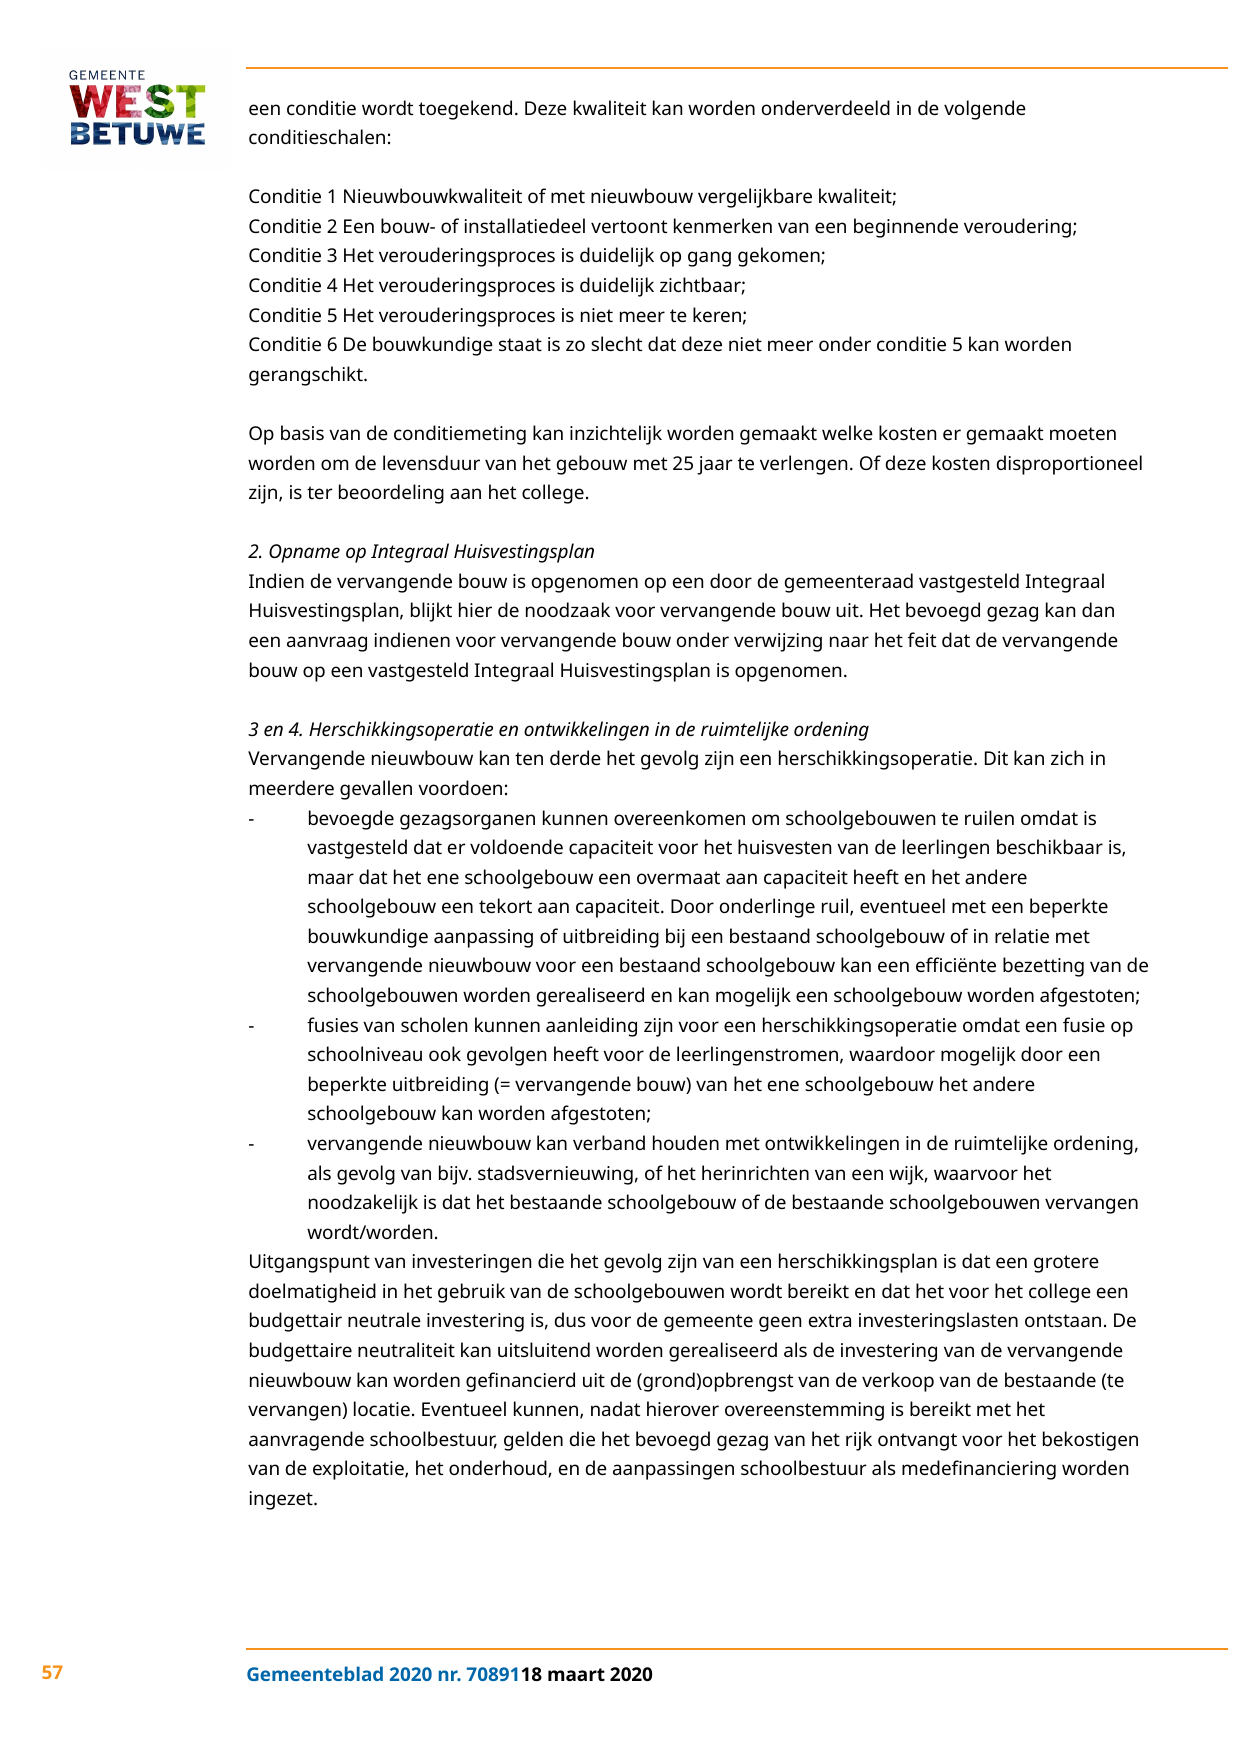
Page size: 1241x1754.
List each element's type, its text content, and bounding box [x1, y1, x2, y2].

text Conditie 2 Een bouw- of installatiedeel vertoont kenmerken van een beginnende veroudering; [248, 213, 1152, 239]
text Conditie 4 Het verouderingsproces is duidelijk zichtbaar; [248, 272, 1152, 298]
list fusies van scholen kunnen aanleiding zijn voor een herschikkingsoperatie omdat een fusie op schoolniveau ook gevolgen heeft voor de leerlingenstromen, waardoor mogelijk door een beperkte uitbreiding (= vervangende bouw) van het ene schoolgebouw het andere schoolgebouw kan worden afgestoten; [248, 1012, 1152, 1126]
text Conditie 6 De bouwkundige staat is zo slecht dat deze niet meer onder conditie 5 kan worden gerangschikt. [248, 331, 1152, 387]
list bevoegde gezagsorganen kunnen overeenkomen om schoolgebouwen te ruilen omdat is vastgesteld dat er voldoende capaciteit voor het huisvesten van de leerlingen beschikbaar is, maar dat het ene schoolgebouw een overmaat aan capaciteit heeft en het andere schoolgebouw een tekort aan capaciteit. Door onderlinge ruil, eventueel met een beperkte bouwkundige aanpassing of uitbreiding bij een bestaand schoolgebouw of in relatie met vervangende nieuwbouw voor een bestaand schoolgebouw kan een efficiënte bezetting van de schoolgebouwen worden gerealiseerd en kan mogelijk een schoolgebouw worden afgestoten; [248, 805, 1152, 1008]
text Conditie 5 Het verouderingsproces is niet meer te keren; [248, 302, 1152, 328]
text Uitgangspunt van investeringen die het gevolg zijn van een herschikkingsplan is dat een grotere doelmatigheid in het gebruik van de schoolgebouwen wordt bereikt en dat het voor het college een budgettair neutrale investering is, dus voor de gemeente geen extra investeringslasten ontstaan. De budgettaire neutraliteit kan uitsluitend worden gerealiseerd als de investering van de vervangende nieuwbouw kan worden gefinancierd uit de (grond)opbrengst van de verkoop van de bestaande (te vervangen) locatie. Eventueel kunnen, nadat hierover overeenstemming is bereikt met het aanvragende schoolbestuur, gelden die het bevoegd gezag van het rijk ontvangt voor het bekostigen van de exploitatie, het onderhoud, en de aanpassingen schoolbestuur als medefinanciering worden ingezet. [248, 1248, 1152, 1511]
text Conditie 1 Nieuwbouwkwaliteit of met nieuwbouw vergelijkbare kwaliteit; [248, 183, 1152, 209]
text Conditie 3 Het verouderingsproces is duidelijk op gang gekomen; [248, 243, 1152, 268]
list vervangende nieuwbouw kan verband houden met ontwikkelingen in de ruimtelijke ordening, als gevolg van bijv. stadsvernieuwing, of het herinrichten van een wijk, waarvoor het noodzakelijk is dat het bestaande schoolgebouw of de bestaande schoolgebouwen vervangen wordt/worden. [248, 1130, 1152, 1245]
text een conditie wordt toegekend. Deze kwaliteit kan worden onderverdeeld in de volgende conditieschalen: [248, 95, 1152, 150]
picture [41, 47, 231, 172]
text 3 en 4. Herschikkingsoperatie en ontwikkelingen in de ruimtelijke ordening [248, 716, 1152, 742]
text Op basis van de conditiemeting kan inzichtelijk worden gemaakt welke kosten er gemaakt moeten worden om de levensduur van het gebouw met 25 jaar te verlengen. Of deze kosten disproportioneel zijn, is ter beoordeling aan het college. [248, 420, 1152, 505]
text 2. Opname op Integraal Huisvestingsplan [248, 538, 1152, 564]
text Vervangende nieuwbouw kan ten derde het gevolg zijn een herschikkingsoperatie. Dit kan zich in meerdere gevallen voordoen: [248, 746, 1152, 801]
text Indien de vervangende bouw is opgenomen op een door de gemeenteraad vastgesteld Integraal Huisvestingsplan, blijkt hier de noodzaak voor vervangende bouw uit. Het bevoegd gezag kan dan een aanvraag indienen voor vervangende bouw onder verwijzing naar het feit dat de vervangende bouw op een vastgesteld Integraal Huisvestingsplan is opgenomen. [248, 568, 1152, 683]
